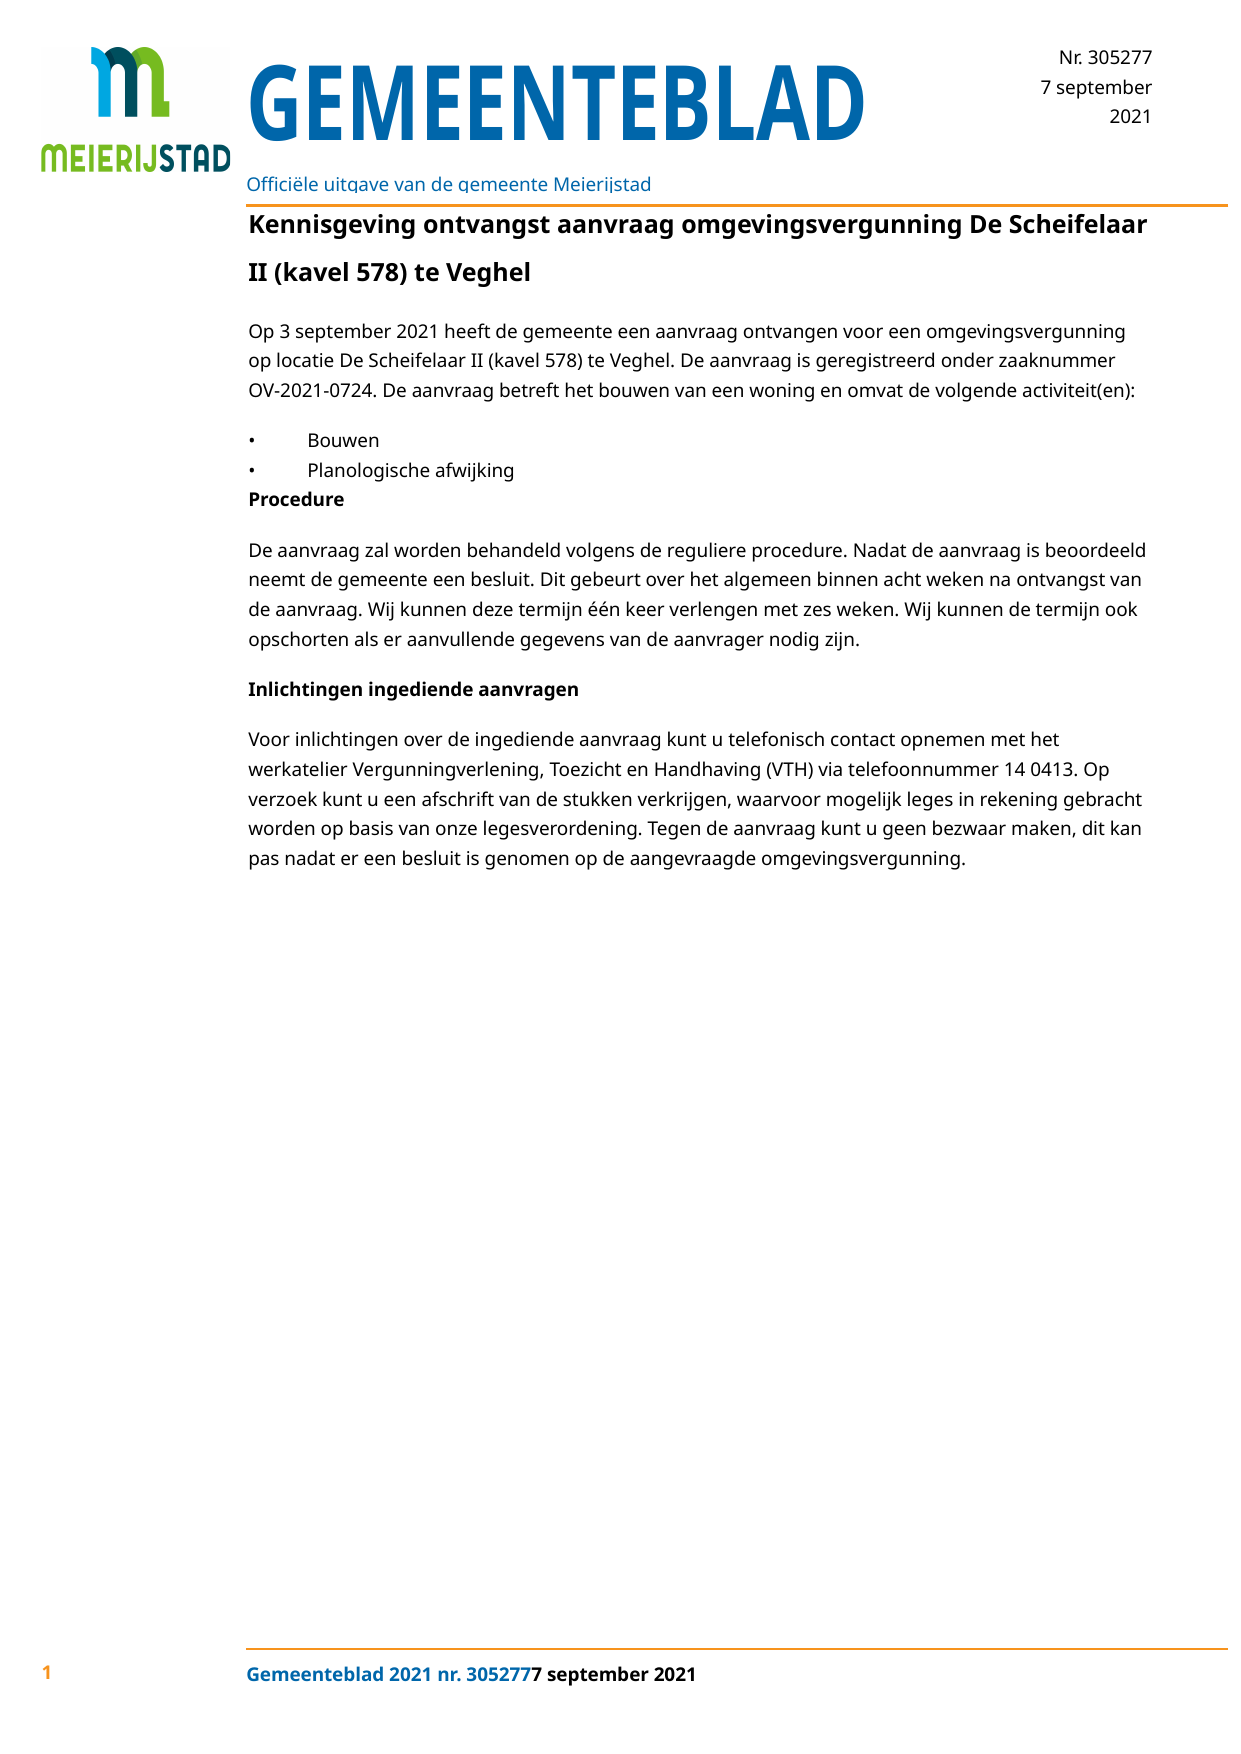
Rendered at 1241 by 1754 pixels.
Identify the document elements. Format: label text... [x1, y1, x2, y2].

text De aanvraag zal worden behandeld volgens de reguliere procedure. Nadat de aanvraag is beoordeeld neemt de gemeente een besluit. Dit gebeurt over het algemeen binnen acht weken na ontvangst van de aanvraag. Wij kunnen deze termijn één keer verlengen met zes weken. Wij kunnen de termijn ook opschorten als er aanvullende gegevens van de aanvrager nodig zijn. [248, 537, 1152, 652]
text Inlichtingen ingediende aanvragen [248, 676, 1152, 702]
text Voor inlichtingen over de ingediende aanvraag kunt u telefonisch contact opnemen met het werkatelier Vergunningverlening, Toezicht en Handhaving (VTH) via telefoonnummer 14 0413. Op verzoek kunt u een afschrift van de stukken verkrijgen, waarvoor mogelijk leges in rekening gebracht worden op basis van onze legesverordening. Tegen de aanvraag kunt u geen bezwaar maken, dit kan pas nadat er een besluit is genomen op de aangevraagde omgevingsvergunning. [248, 727, 1152, 871]
list Planologische afwijking [248, 457, 1152, 483]
text Kennisgeving ontvangst aanvraag omgevingsvergunning De Scheifelaar II (kavel 578) te Veghel [248, 207, 1152, 288]
text Op 3 september 2021 heeft de gemeente een aanvraag ontvangen voor een omgevingsvergunning op locatie De Scheifelaar II (kavel 578) te Veghel. De aanvraag is geregistreerd onder zaaknummer OV-2021-0724. De aanvraag betreft het bouwen van een woning en omvat de volgende activiteit(en): [248, 318, 1152, 403]
text Procedure [248, 487, 1152, 512]
picture [41, 47, 231, 172]
list Bouwen [248, 427, 1152, 453]
